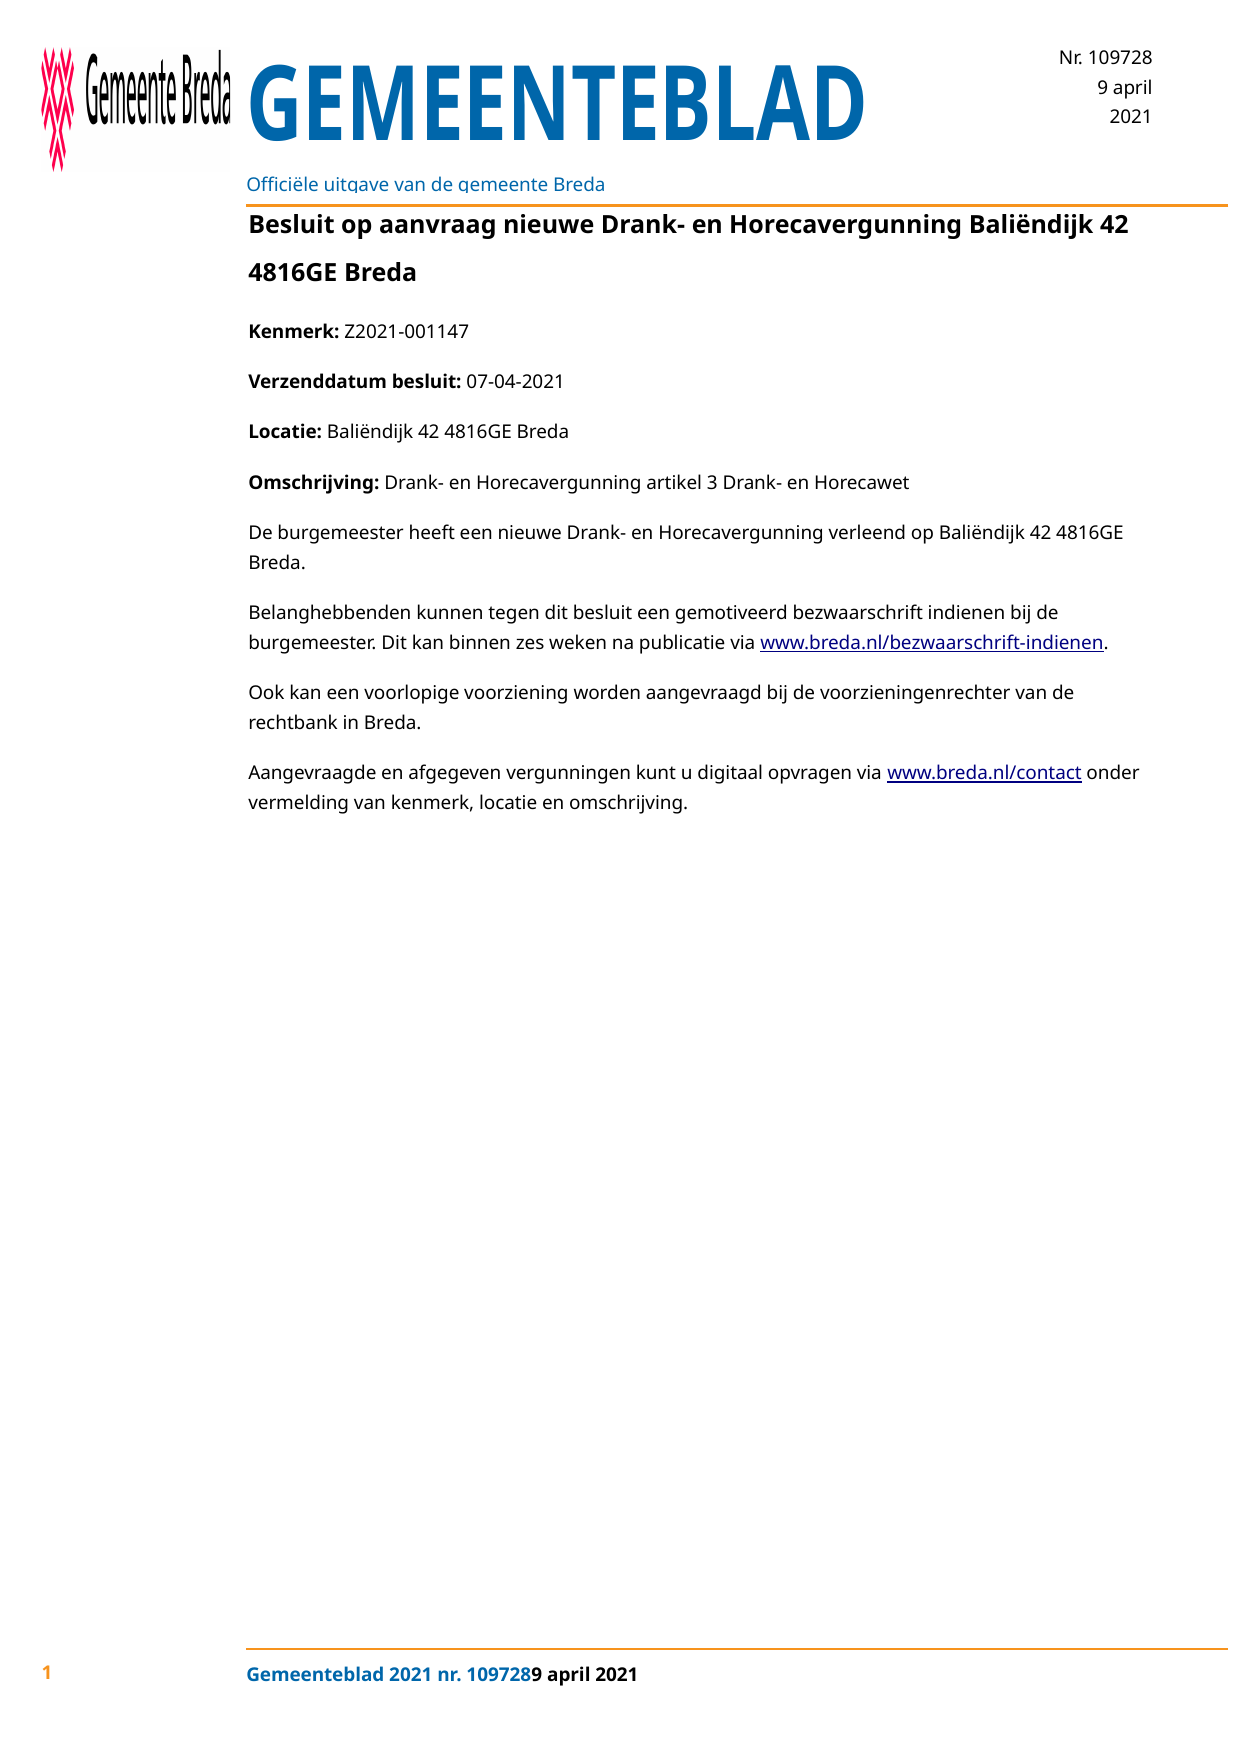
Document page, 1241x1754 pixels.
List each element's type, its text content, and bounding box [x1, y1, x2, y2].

text Locatie: Baliëndijk 42 4816GE Breda [248, 419, 1152, 444]
picture [41, 47, 231, 172]
text Verzenddatum besluit: 07-04-2021 [248, 368, 1152, 394]
text De burgemeester heeft een nieuwe Drank- en Horecavergunning verleend op Baliëndijk 42 4816GE Breda. [248, 519, 1152, 575]
text Besluit op aanvraag nieuwe Drank- en Horecavergunning Baliëndijk 42 4816GE Breda [248, 207, 1152, 288]
text Aangevraagde en afgegeven vergunningen kunt u digitaal opvragen via www.breda.nl/contact onder vermelding van kenmerk, locatie en omschrijving. [248, 759, 1152, 815]
text Belanghebbenden kunnen tegen dit besluit een gemotiveerd bezwaarschrift indienen bij de burgemeester. Dit kan binnen zes weken na publicatie via www.breda.nl/bezwaarschrift-indienen. [248, 599, 1152, 655]
text Kenmerk: Z2021-001147 [248, 318, 1152, 344]
text Ook kan een voorlopige voorziening worden aangevraagd bij de voorzieningenrechter van de rechtbank in Breda. [248, 679, 1152, 735]
text Omschrijving: Drank- en Horecavergunning artikel 3 Drank- en Horecawet [248, 469, 1152, 495]
